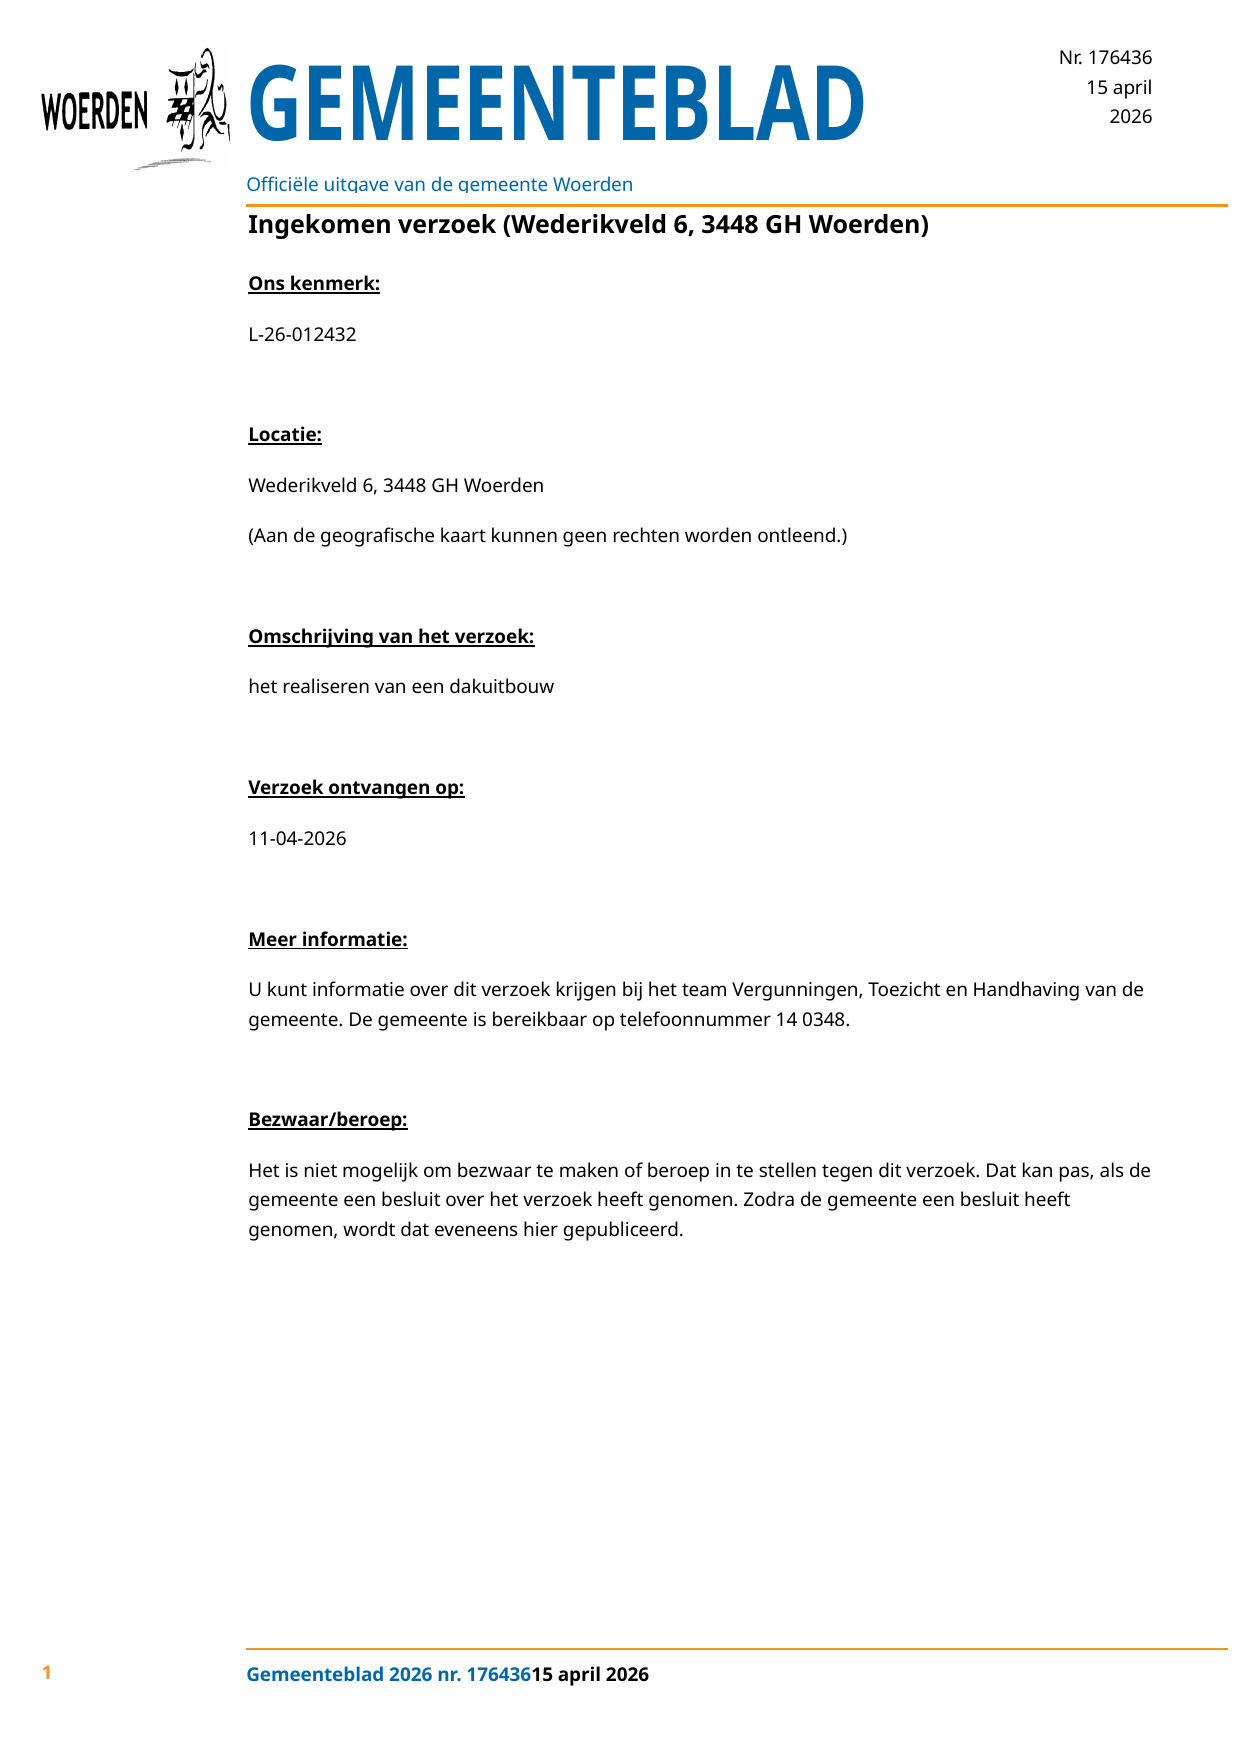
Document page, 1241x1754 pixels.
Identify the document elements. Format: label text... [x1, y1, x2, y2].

text U kunt informatie over dit verzoek krijgen bij het team Vergunningen, Toezicht en Handhaving van de gemeente. De gemeente is bereikbaar op telefoonnummer 14 0348. [248, 976, 1152, 1031]
picture [41, 47, 231, 172]
text Verzoek ontvangen op: [248, 774, 1152, 800]
text Ingekomen verzoek (Wederikveld 6, 3448 GH Woerden) [248, 207, 1152, 241]
text Omschrijving van het verzoek: [248, 623, 1152, 649]
text Bezwaar/beroep: [248, 1107, 1152, 1132]
text Ons kenmerk: [248, 270, 1152, 296]
text 11-04-2026 [248, 825, 1152, 851]
text Locatie: [248, 422, 1152, 447]
text (Aan de geografische kaart kunnen geen rechten worden ontleend.) [248, 522, 1152, 548]
text Meer informatie: [248, 926, 1152, 951]
text Wederikveld 6, 3448 GH Woerden [248, 472, 1152, 498]
text L-26-012432 [248, 321, 1152, 346]
text het realiseren van een dakuitbouw [248, 674, 1152, 699]
text Het is niet mogelijk om bezwaar te maken of beroep in te stellen tegen dit verzoek. Dat kan pas, als de gemeente een besluit over het verzoek heeft genomen. Zodra de gemeente een besluit heeft genomen, wordt dat eveneens hier gepubliceerd. [248, 1157, 1152, 1242]
